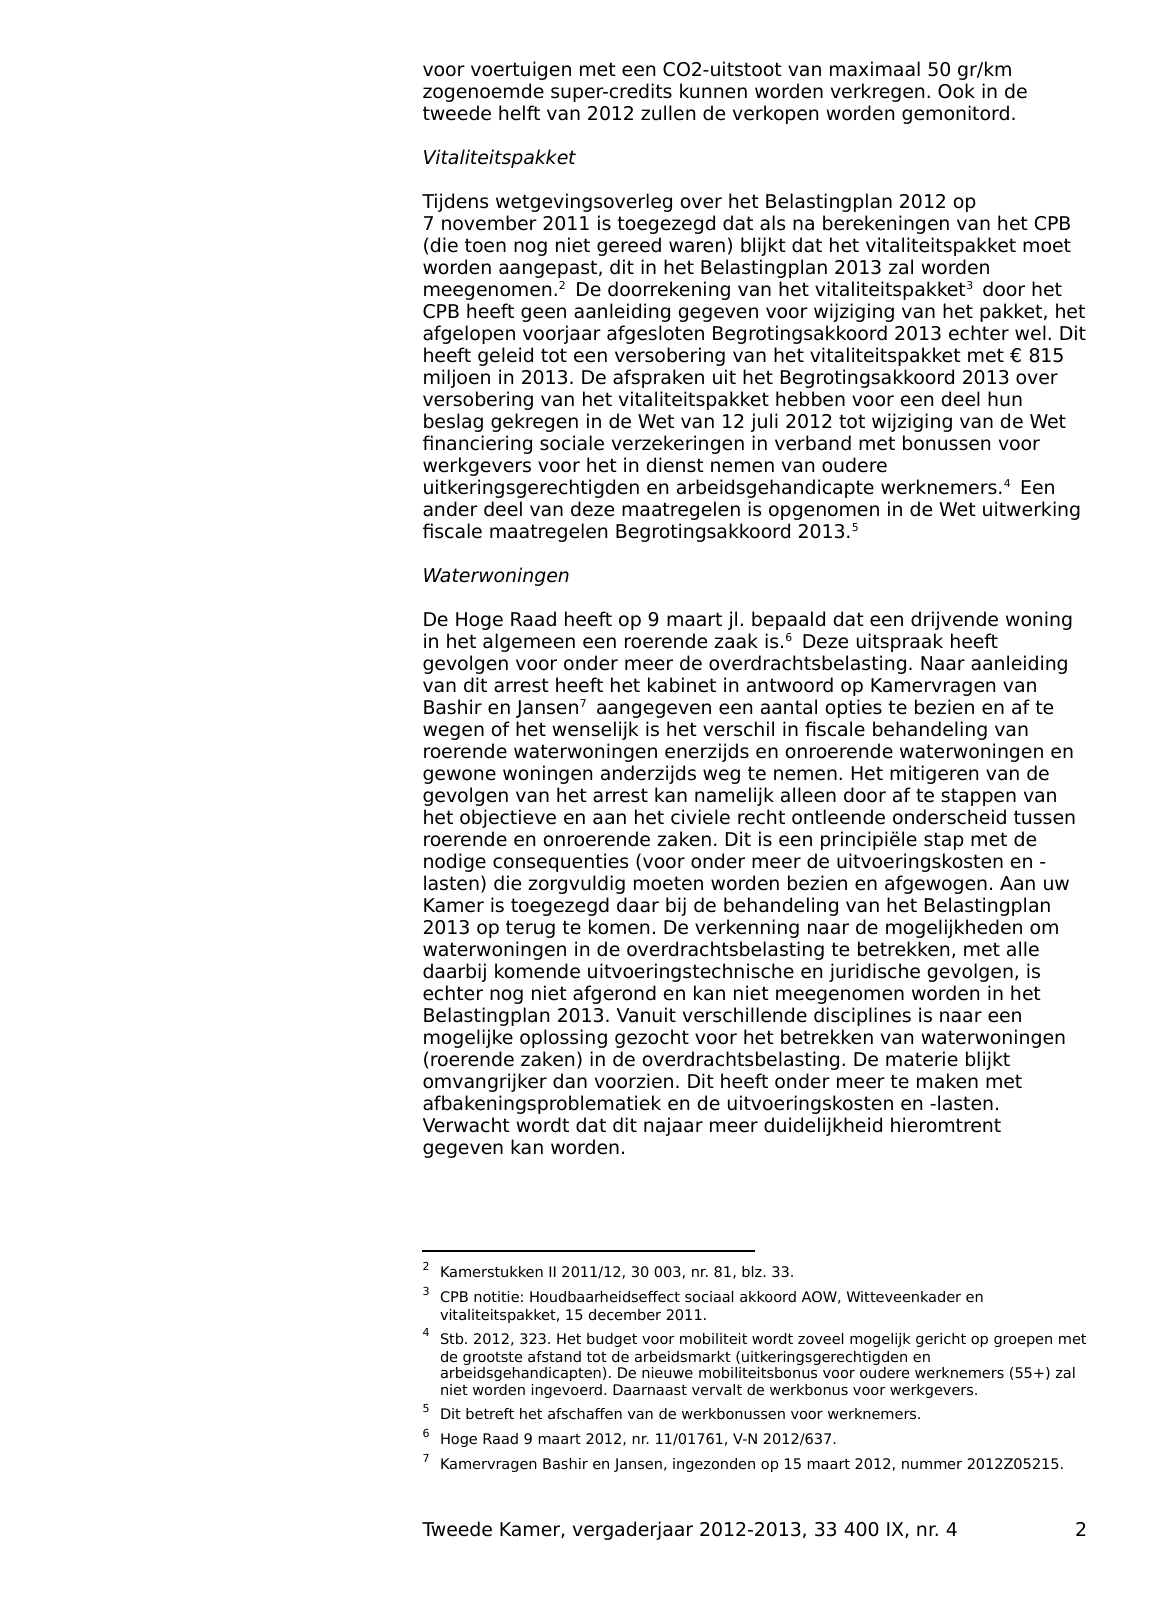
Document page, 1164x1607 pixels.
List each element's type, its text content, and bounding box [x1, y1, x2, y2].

text Tijdens wetgevingsoverleg over het Belastingplan 2012 op 7 november 2011 is toegezegd dat als na berekeningen van het CPB (die toen nog niet gereed waren) blijkt dat het vitaliteitspakket moet worden aangepast, dit in het Belastingplan 2013 zal worden meegenomen. De doorrekening van het vitaliteitspakket door het CPB heeft geen aanleiding gegeven voor wijziging van het pakket, het afgelopen voorjaar afgesloten Begrotingsakkoord 2013 echter wel. Dit heeft geleid tot een versobering van het vitaliteitspakket met € 815 miljoen in 2013. De afspraken uit het Begrotingsakkoord 2013 over versobering van het vitaliteitspakket hebben voor een deel hun beslag gekregen in de Wet van 12 juli 2012 tot wijziging van de Wet financiering sociale verzekeringen in verband met bonussen voor werkgevers voor het in dienst nemen van oudere uitkeringsgerechtigden en arbeidsgehandicapte werknemers. Een ander deel van deze maatregelen is opgenomen in de Wet uitwerking fiscale maatregelen Begrotingsakkoord 2013. [422, 191, 1087, 543]
text Hoge Raad 9 maart 2012, nr. 11/01761, V-N 2012/637. [422, 1427, 1087, 1449]
text Kamerstukken II 2011/12, 30 003, nr. 81, blz. 33. [422, 1260, 1087, 1282]
text CPB notitie: Houdbaarheidseffect sociaal akkoord AOW, Witteveenkader en vitaliteitspakket, 15 december 2011. [422, 1285, 1087, 1324]
text Dit betreft het afschaffen van de werkbonussen voor werknemers. [422, 1402, 1087, 1424]
text voor voertuigen met een CO2-uitstoot van maximaal 50 gr/km zogenoemde super-credits kunnen worden verkregen. Ook in de tweede helft van 2012 zullen de verkopen worden gemonitord. [422, 59, 1087, 125]
text Kamervragen Bashir en Jansen, ingezonden op 15 maart 2012, nummer 2012Z05215. [422, 1452, 1087, 1474]
text Stb. 2012, 323. Het budget voor mobiliteit wordt zoveel mogelijk gericht op groepen met de grootste afstand tot de arbeidsmarkt (uitkeringsgerechtigden en arbeidsgehandicapten). De nieuwe mobiliteitsbonus voor oudere werknemers (55+) zal niet worden ingevoerd. Daarnaast vervalt de werkbonus voor werkgevers. [422, 1327, 1087, 1399]
text De Hoge Raad heeft op 9 maart jl. bepaald dat een drijvende woning in het algemeen een roerende zaak is. Deze uitspraak heeft gevolgen voor onder meer de overdrachtsbelasting. Naar aanleiding van dit arrest heeft het kabinet in antwoord op Kamervragen van Bashir en Jansen aangegeven een aantal opties te bezien en af te wegen of het wenselijk is het verschil in fiscale behandeling van roerende waterwoningen enerzijds en onroerende waterwoningen en gewone woningen anderzijds weg te nemen. Het mitigeren van de gevolgen van het arrest kan namelijk alleen door af te stappen van het objectieve en aan het civiele recht ontleende onderscheid tussen roerende en onroerende zaken. Dit is een principiële stap met de nodige consequenties (voor onder meer de uitvoeringskosten en -lasten) die zorgvuldig moeten worden bezien en afgewogen. Aan uw Kamer is toegezegd daar bij de behandeling van het Belastingplan 2013 op terug te komen. De verkenning naar de mogelijkheden om waterwoningen in de overdrachtsbelasting te betrekken, met alle daarbij komende uitvoeringstechnische en juridische gevolgen, is echter nog niet afgerond en kan niet meegenomen worden in het Belastingplan 2013. Vanuit verschillende disciplines is naar een mogelijke oplossing gezocht voor het betrekken van waterwoningen (roerende zaken) in de overdrachtsbelasting. De materie blijkt omvangrijker dan voorzien. Dit heeft onder meer te maken met afbakeningsproblematiek en de uitvoeringskosten en -lasten. Verwacht wordt dat dit najaar meer duidelijkheid hieromtrent gegeven kan worden. [422, 609, 1087, 1159]
subtitle Vitaliteitspakket [422, 147, 1087, 169]
subtitle Waterwoningen [422, 565, 1087, 587]
